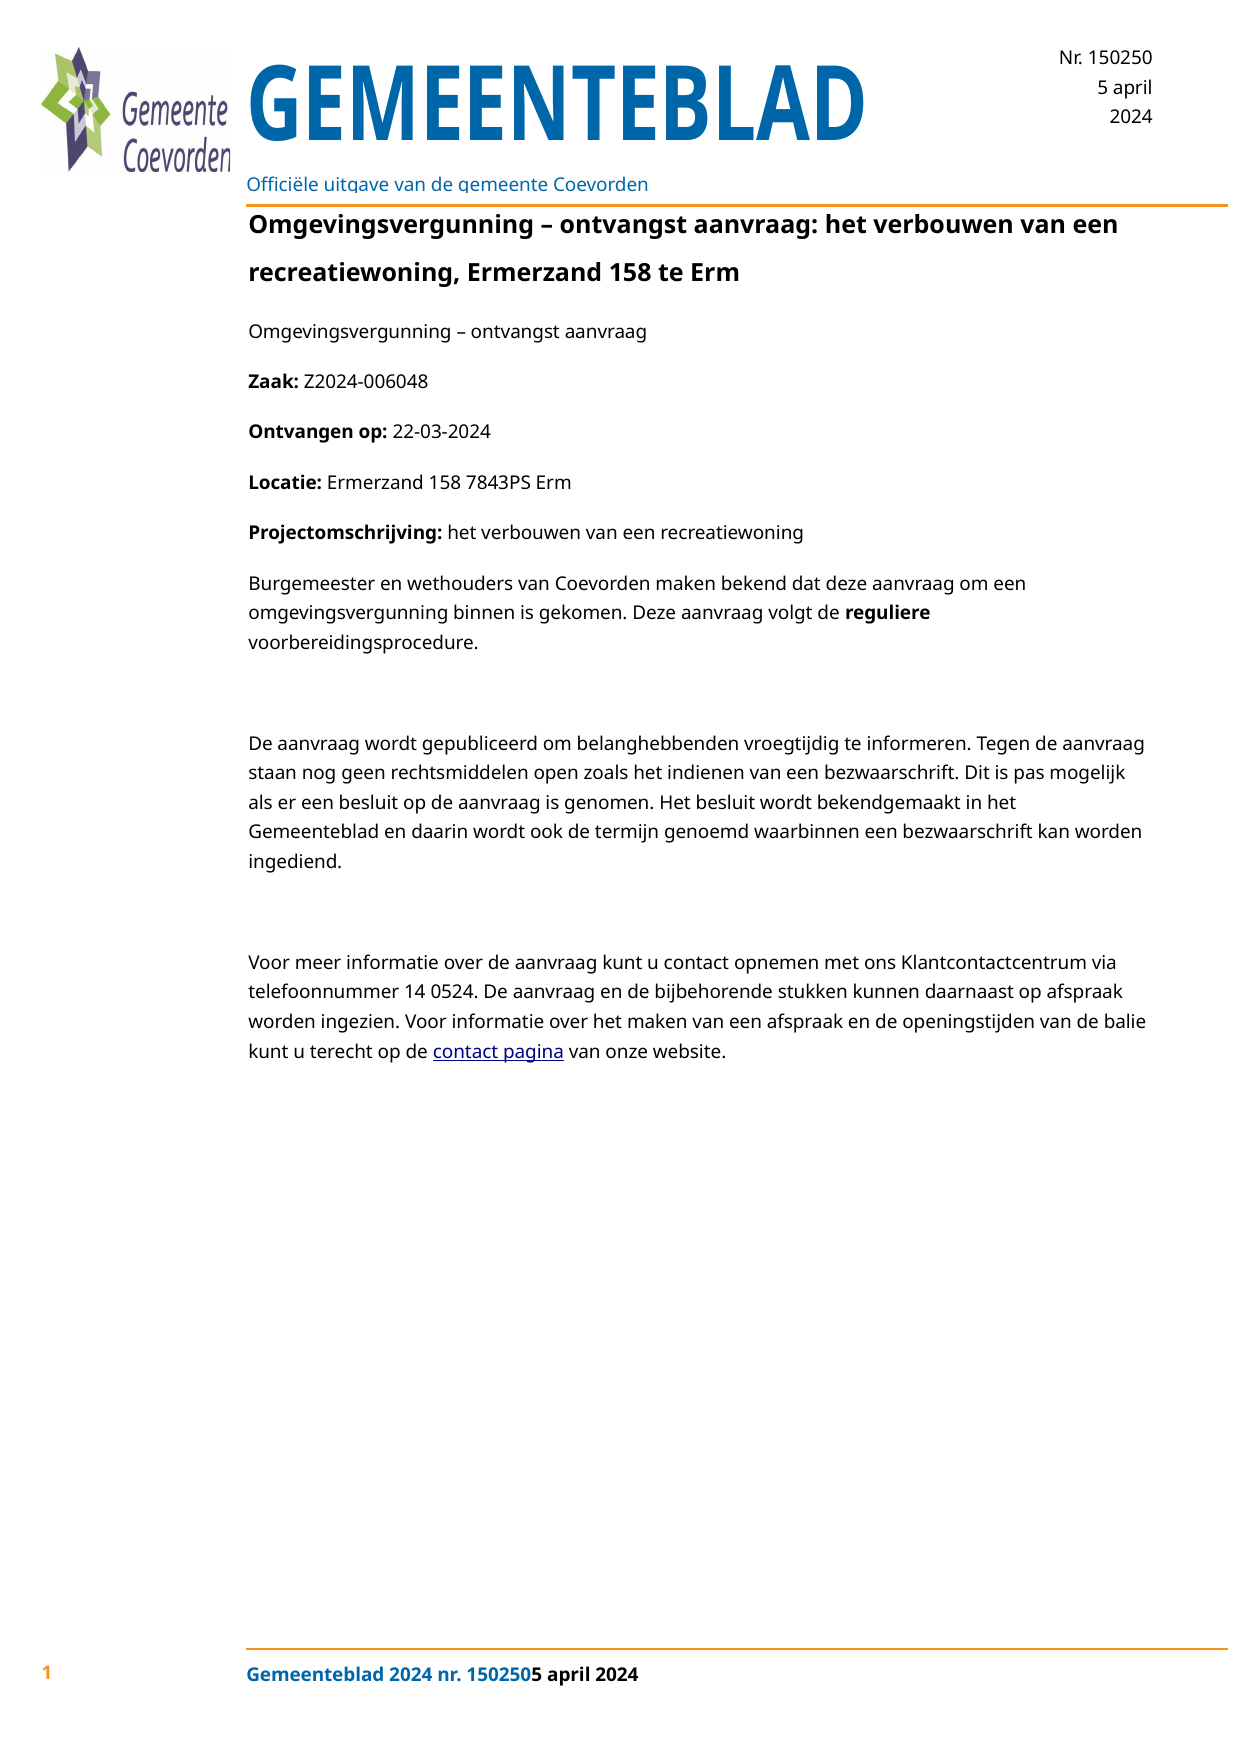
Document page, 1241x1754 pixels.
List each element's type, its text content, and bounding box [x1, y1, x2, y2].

text Ontvangen op: 22-03-2024 [248, 419, 1152, 444]
text Omgevingsvergunning – ontvangst aanvraag: het verbouwen van een recreatiewoning, Ermerzand 158 te Erm [248, 207, 1152, 288]
text Burgemeester en wethouders van Coevorden maken bekend dat deze aanvraag om een omgevingsvergunning binnen is gekomen. Deze aanvraag volgt de reguliere voorbereidingsprocedure. [248, 570, 1152, 655]
text Voor meer informatie over de aanvraag kunt u contact opnemen met ons Klantcontactcentrum via telefoonnummer 14 0524. De aanvraag en de bijbehorende stukken kunnen daarnaast op afspraak worden ingezien. Voor informatie over het maken van een afspraak en de openingstijden van de balie kunt u terecht op de contact pagina van onze website. [248, 949, 1152, 1064]
picture [41, 47, 231, 172]
text Zaak: Z2024-006048 [248, 368, 1152, 394]
text De aanvraag wordt gepubliceerd om belanghebbenden vroegtijdig te informeren. Tegen de aanvraag staan nog geen rechtsmiddelen open zoals het indienen van een bezwaarschrift. Dit is pas mogelijk als er een besluit op de aanvraag is genomen. Het besluit wordt bekendgemaakt in het Gemeenteblad en daarin wordt ook de termijn genoemd waarbinnen een bezwaarschrift kan worden ingediend. [248, 730, 1152, 874]
text Omgevingsvergunning – ontvangst aanvraag [248, 318, 1152, 344]
text Projectomschrijving: het verbouwen van een recreatiewoning [248, 519, 1152, 545]
text Locatie: Ermerzand 158 7843PS Erm [248, 469, 1152, 495]
